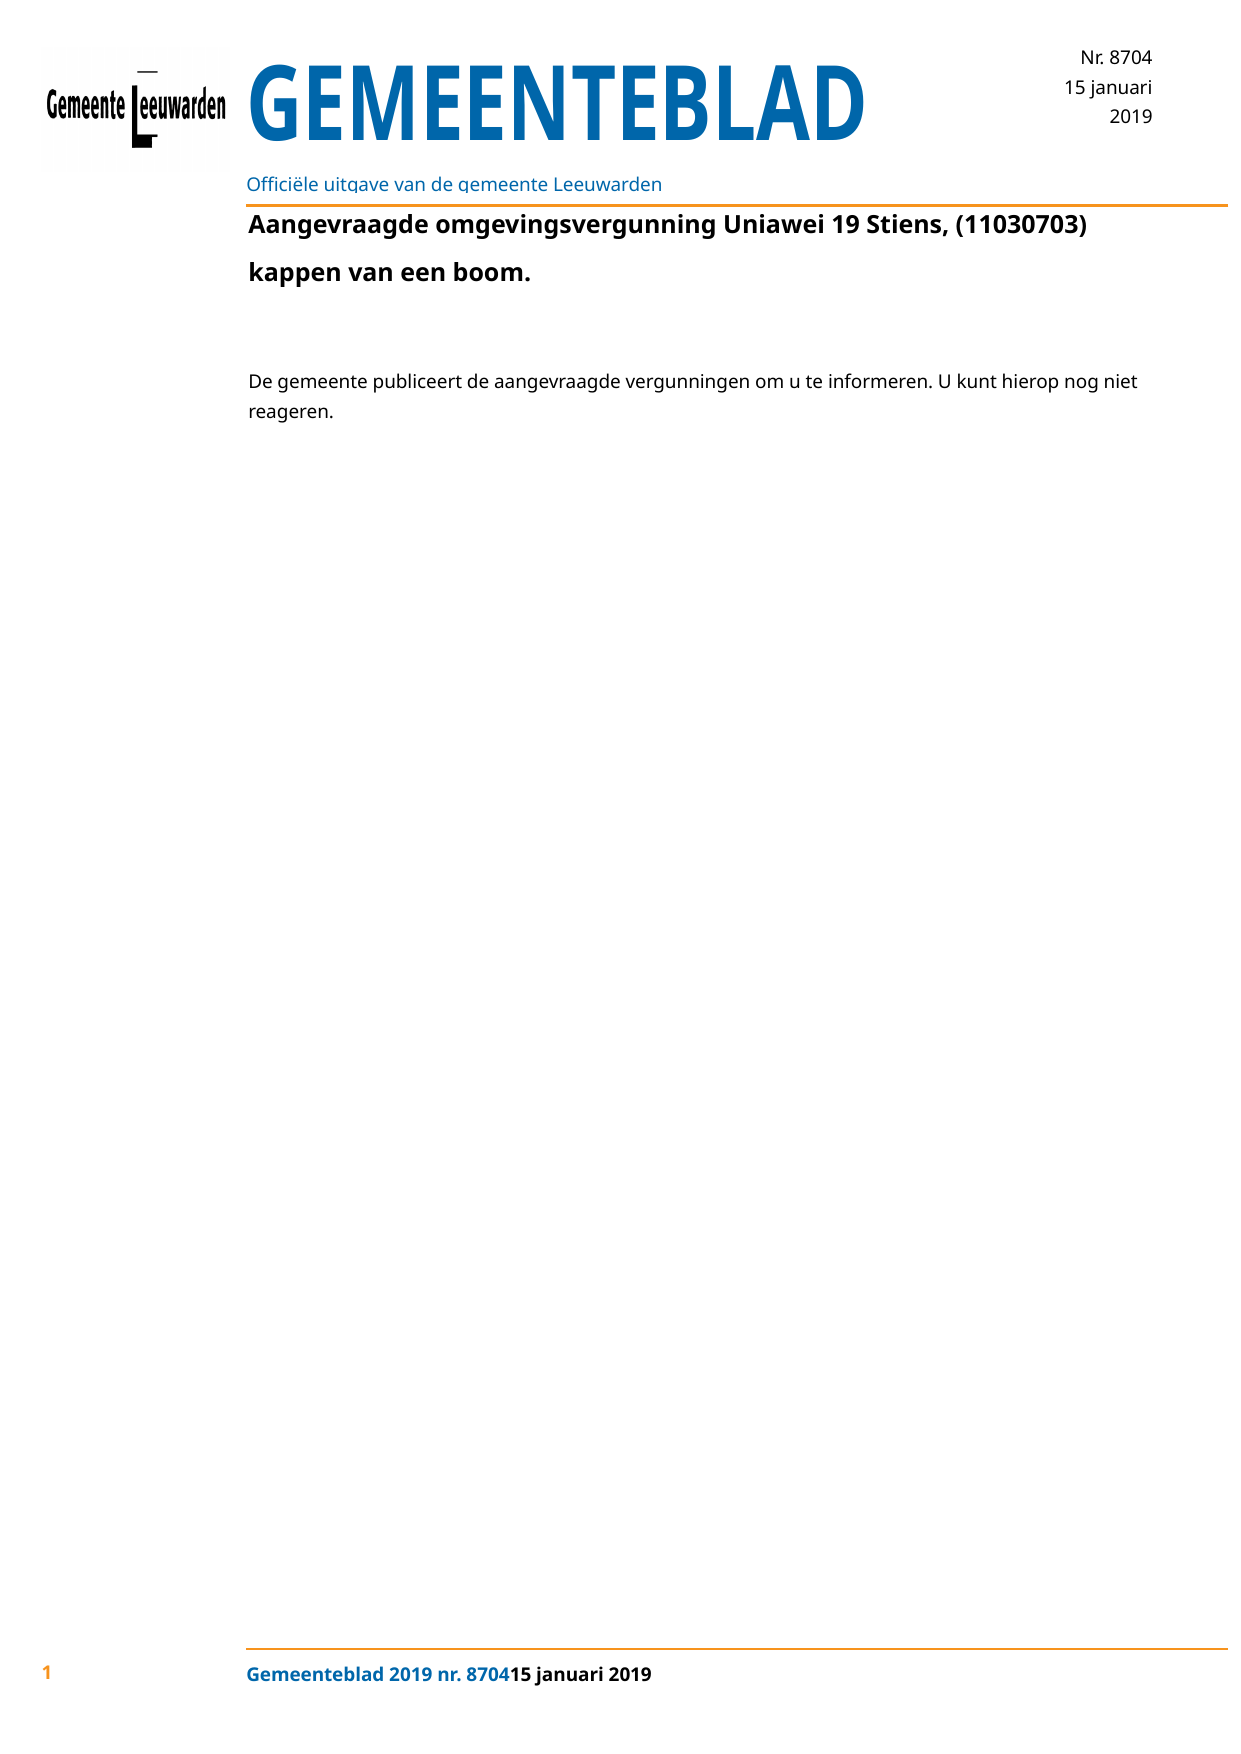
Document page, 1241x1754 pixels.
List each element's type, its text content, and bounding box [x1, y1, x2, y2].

text De gemeente publiceert de aangevraagde vergunningen om u te informeren. U kunt hierop nog niet reageren. [248, 368, 1152, 424]
picture [41, 47, 231, 172]
text Aangevraagde omgevingsvergunning Uniawei 19 Stiens, (11030703) kappen van een boom. [248, 207, 1152, 288]
